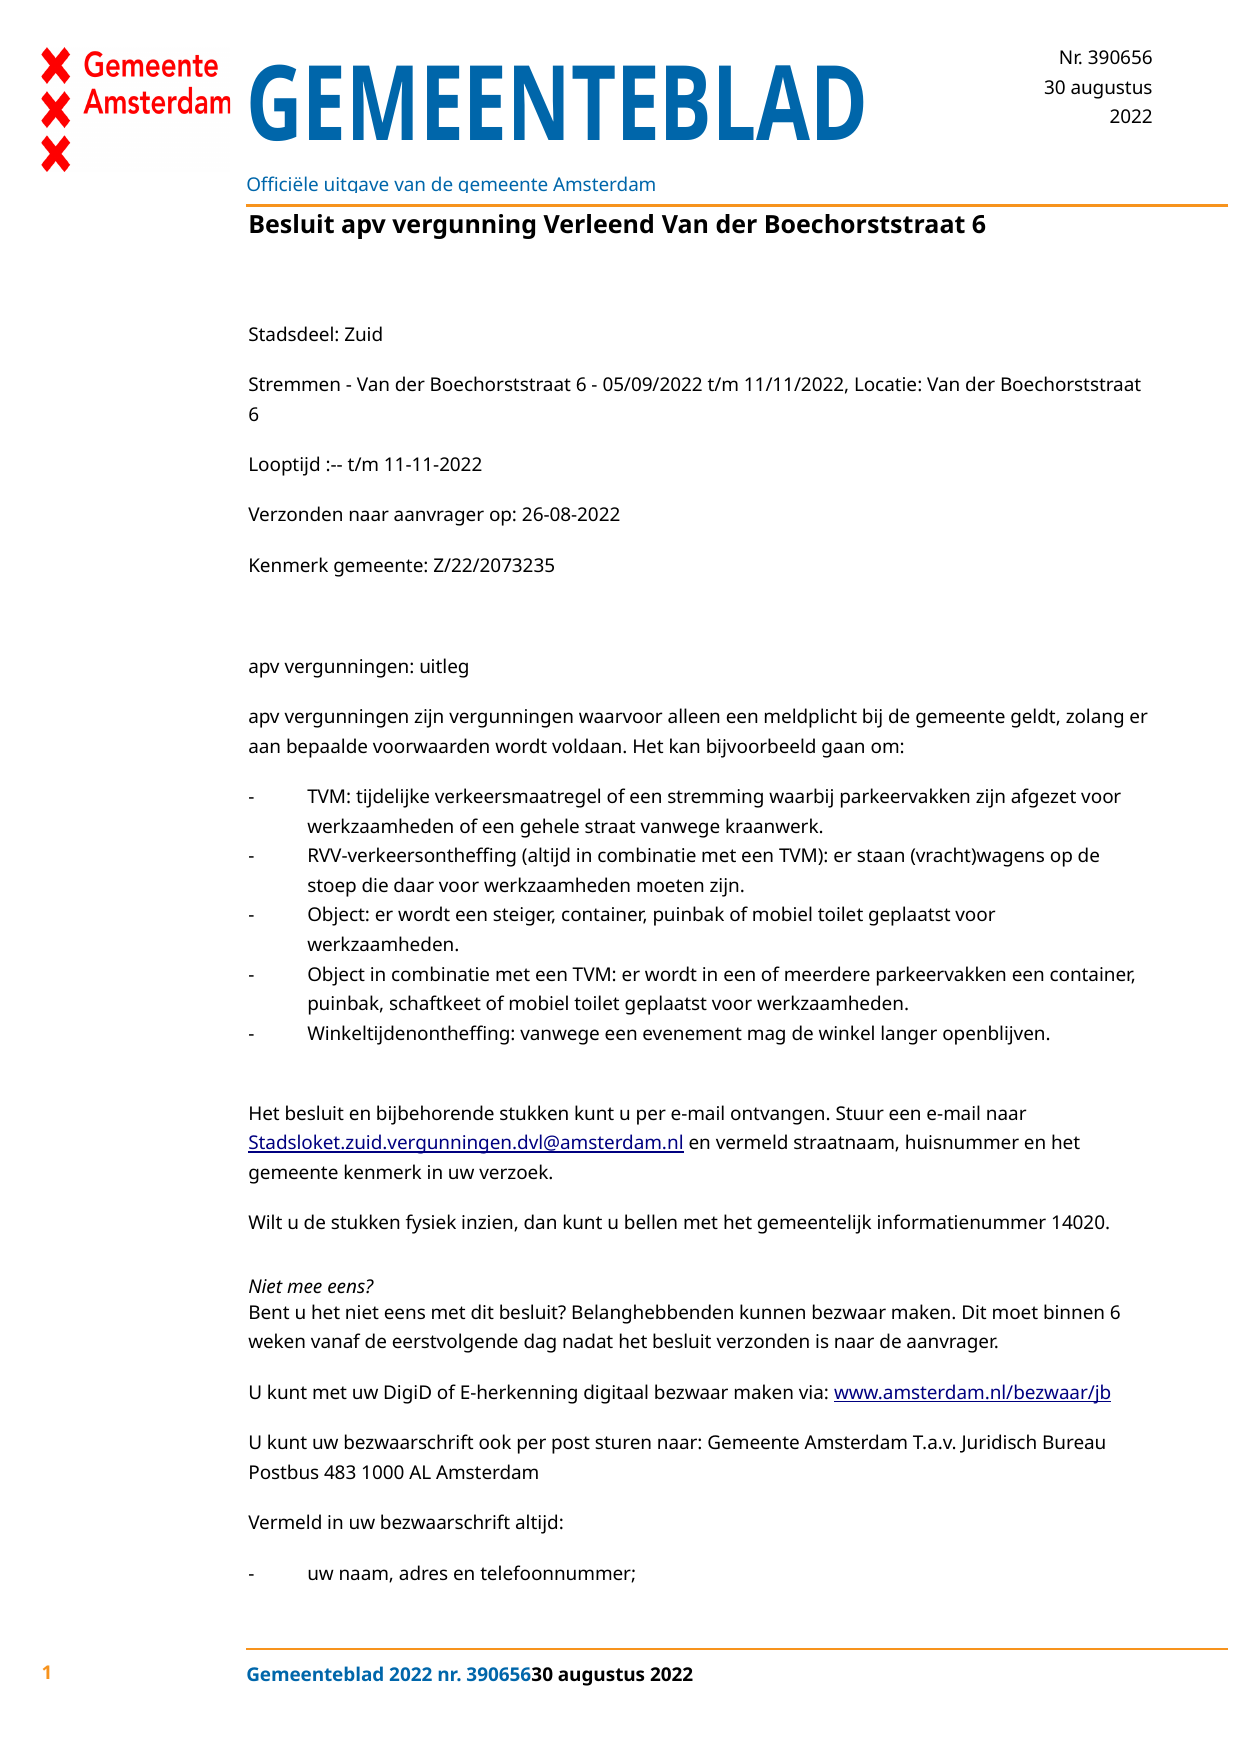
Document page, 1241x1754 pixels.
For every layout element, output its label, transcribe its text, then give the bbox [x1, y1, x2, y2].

picture [41, 47, 231, 172]
text U kunt uw bezwaarschrift ook per post sturen naar: Gemeente Amsterdam T.a.v. Juridisch Bureau Postbus 483 1000 AL Amsterdam [248, 1429, 1152, 1485]
list uw naam, adres en telefoonnummer; [248, 1560, 1152, 1586]
text Bent u het niet eens met dit besluit? Belanghebbenden kunnen bezwaar maken. Dit moet binnen 6 weken vanaf de eerstvolgende dag nadat het besluit verzonden is naar de aanvrager. [248, 1299, 1152, 1354]
list Object: er wordt een steiger, container, puinbak of mobiel toilet geplaatst voor werkzaamheden. [248, 902, 1152, 957]
text Niet mee eens? [248, 1273, 1152, 1299]
list Object in combinatie met een TVM: er wordt in een of meerdere parkeervakken een container, puinbak, schaftkeet of mobiel toilet geplaatst voor werkzaamheden. [248, 961, 1152, 1016]
list TVM: tijdelijke verkeersmaatregel of een stremming waarbij parkeervakken zijn afgezet voor werkzaamheden of een gehele straat vanwege kraanwerk. [248, 783, 1152, 838]
list RVV-verkeersontheffing (altijd in combinatie met een TVM): er staan (vracht)wagens op de stoep die daar voor werkzaamheden moeten zijn. [248, 842, 1152, 898]
text Verzonden naar aanvrager op: 26-08-2022 [248, 502, 1152, 527]
text Vermeld in uw bezwaarschrift altijd: [248, 1509, 1152, 1535]
list Winkeltijdenontheffing: vanwege een evenement mag de winkel langer openblijven. [248, 1020, 1152, 1046]
text Het besluit en bijbehorende stukken kunt u per e-mail ontvangen. Stuur een e-mail naar Stadsloket.zuid.vergunningen.dvl@amsterdam.nl en vermeld straatnaam, huisnummer en het gemeente kenmerk in uw verzoek. [248, 1100, 1152, 1185]
text Stadsdeel: Zuid [248, 321, 1152, 346]
text Kenmerk gemeente: Z/22/2073235 [248, 552, 1152, 578]
text apv vergunningen zijn vergunningen waarvoor alleen een meldplicht bij de gemeente geldt, zolang er aan bepaalde voorwaarden wordt voldaan. Het kan bijvoorbeeld gaan om: [248, 703, 1152, 758]
text Looptijd :-- t/m 11-11-2022 [248, 451, 1152, 477]
text Besluit apv vergunning Verleend Van der Boechorststraat 6 [248, 207, 1152, 241]
text Stremmen - Van der Boechorststraat 6 - 05/09/2022 t/m 11/11/2022, Locatie: Van der Boechorststraat 6 [248, 371, 1152, 426]
text Wilt u de stukken fysiek inzien, dan kunt u bellen met het gemeentelijk informatienummer 14020. [248, 1209, 1152, 1235]
text U kunt met uw DigiD of E-herkenning digitaal bezwaar maken via: www.amsterdam.nl/bezwaar/jb [248, 1379, 1152, 1405]
text apv vergunningen: uitleg [248, 653, 1152, 678]
